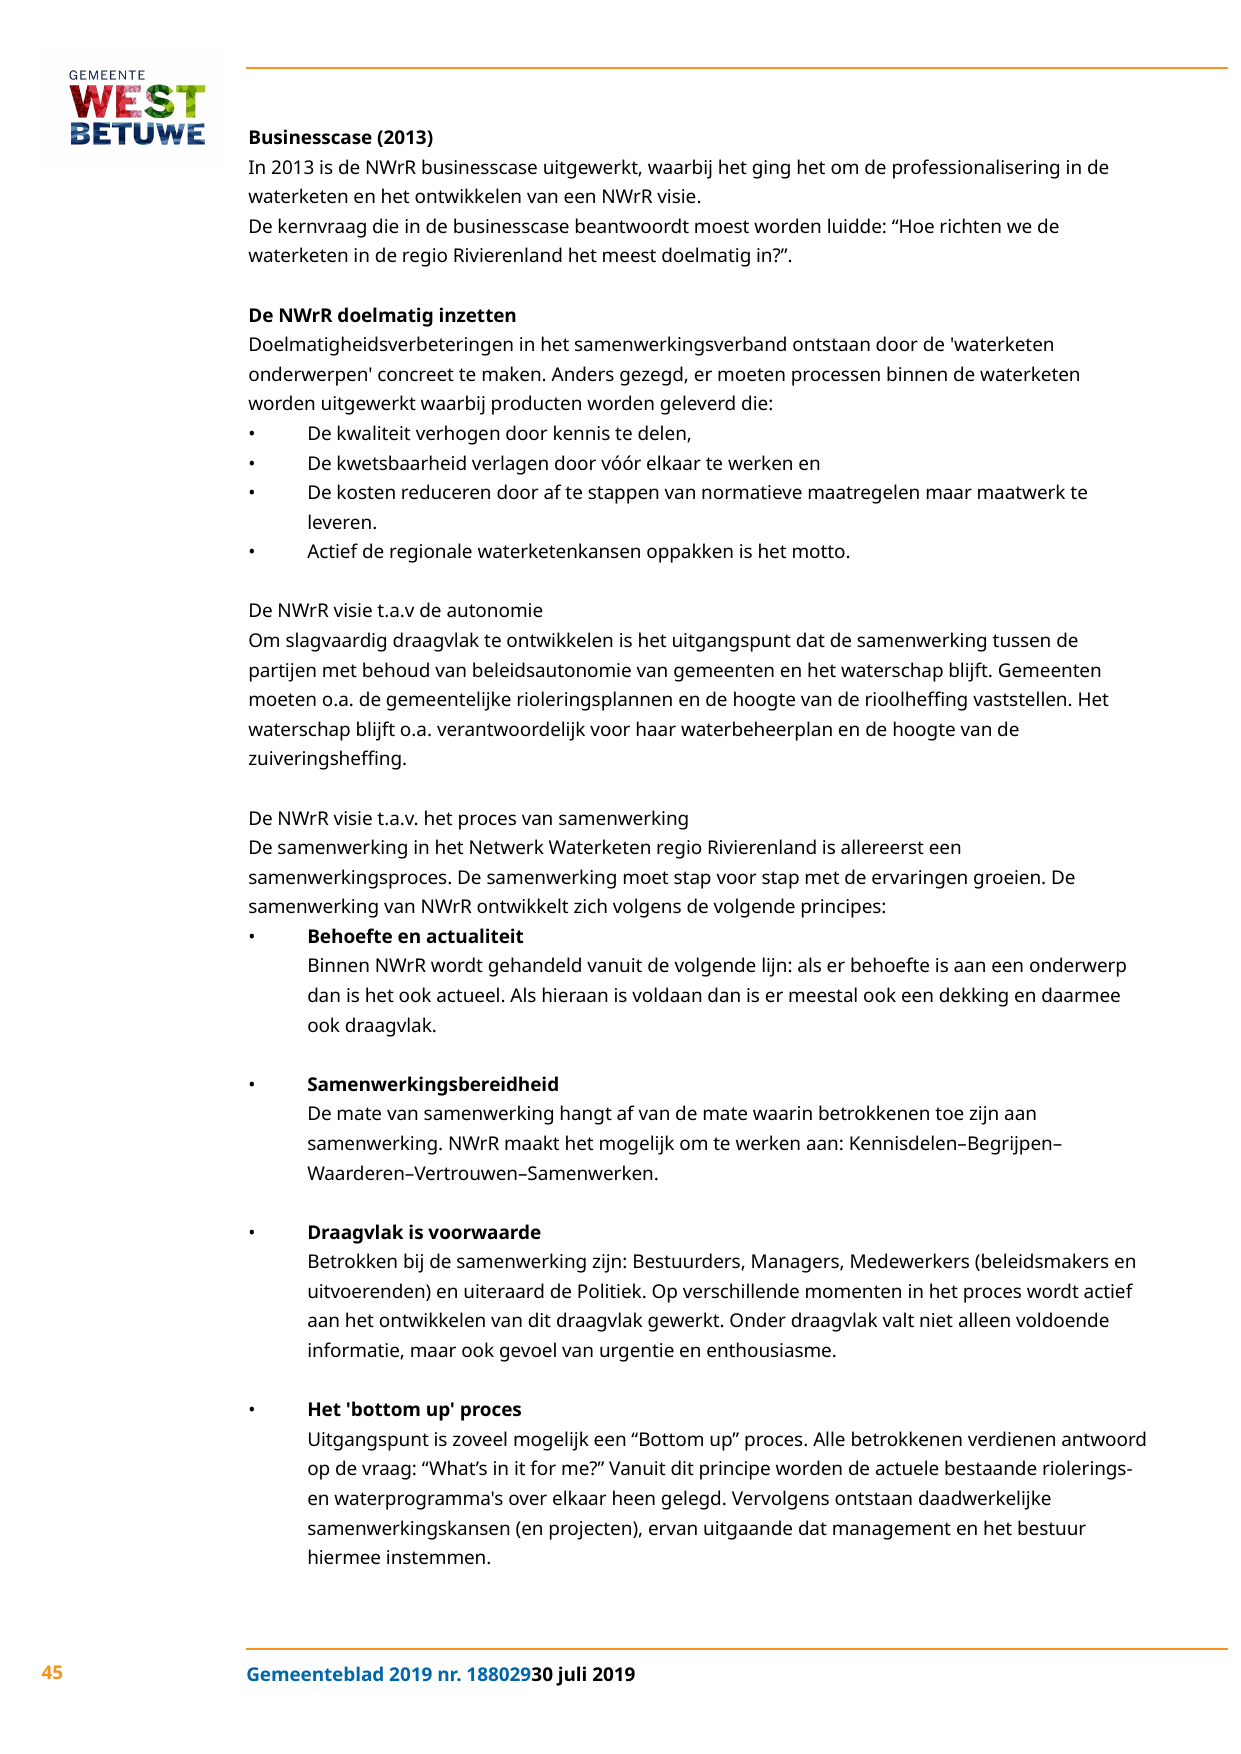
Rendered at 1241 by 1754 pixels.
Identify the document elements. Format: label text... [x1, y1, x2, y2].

list Het 'bottom up' proces [248, 1396, 1152, 1422]
list Actief de regionale waterketenkansen oppakken is het motto. [248, 538, 1152, 564]
list Uitgangspunt is zoveel mogelijk een “Bottom up” proces. Alle betrokkenen verdienen antwoord op de vraag: “What’s in it for me?” Vanuit dit principe worden de actuele bestaande riolerings- en waterprogramma's over elkaar heen gelegd. Vervolgens ontstaan daadwerkelijke samenwerkingskansen (en projecten), ervan uitgaande dat management en het bestuur hiermee instemmen. [248, 1426, 1152, 1570]
text De samenwerking in het Netwerk Waterketen regio Rivierenland is allereerst een samenwerkingsproces. De samenwerking moet stap voor stap met de ervaringen groeien. De samenwerking van NWrR ontwikkelt zich volgens de volgende principes: [248, 834, 1152, 919]
list De kwetsbaarheid verlagen door vóór elkaar te werken en [248, 450, 1152, 476]
text Om slagvaardig draagvlak te ontwikkelen is het uitgangspunt dat de samenwerking tussen de partijen met behoud van beleidsautonomie van gemeenten en het waterschap blijft. Gemeenten moeten o.a. de gemeentelijke rioleringsplannen en de hoogte van de rioolheffing vaststellen. Het waterschap blijft o.a. verantwoordelijk voor haar waterbeheerplan en de hoogte van de zuiveringsheffing. [248, 627, 1152, 771]
text De NWrR visie t.a.v de autonomie [248, 598, 1152, 623]
list De kwaliteit verhogen door kennis te delen, [248, 420, 1152, 446]
list Behoefte en actualiteit [248, 923, 1152, 949]
list De kosten reduceren door af te stappen van normatieve maatregelen maar maatwerk te leveren. [248, 479, 1152, 535]
list Betrokken bij de samenwerking zijn: Bestuurders, Managers, Medewerkers (beleidsmakers en uitvoerenden) en uiteraard de Politiek. Op verschillende momenten in het proces wordt actief aan het ontwikkelen van dit draagvlak gewerkt. Onder draagvlak valt niet alleen voldoende informatie, maar ook gevoel van urgentie en enthousiasme. [248, 1248, 1152, 1363]
list De mate van samenwerking hangt af van de mate waarin betrokkenen toe zijn aan samenwerking. NWrR maakt het mogelijk om te werken aan: Kennisdelen–Begrijpen–Waarderen–Vertrouwen–Samenwerken. [248, 1101, 1152, 1186]
text Doelmatigheidsverbeteringen in het samenwerkingsverband ontstaan door de 'waterketen onderwerpen' concreet te maken. Anders gezegd, er moeten processen binnen de waterketen worden uitgewerkt waarbij producten worden geleverd die: [248, 331, 1152, 416]
text Businesscase (2013) [248, 124, 1152, 150]
picture [41, 47, 231, 172]
list Draagvlak is voorwaarde [248, 1219, 1152, 1245]
text De kernvraag die in de businesscase beantwoordt moest worden luidde: “Hoe richten we de waterketen in de regio Rivierenland het meest doelmatig in?”. [248, 213, 1152, 268]
text De NWrR doelmatig inzetten [248, 302, 1152, 328]
list Binnen NWrR wordt gehandeld vanuit de volgende lijn: als er behoefte is aan een onderwerp dan is het ook actueel. Als hieraan is voldaan dan is er meestal ook een dekking en daarmee ook draagvlak. [248, 953, 1152, 1038]
list Samenwerkingsbereidheid [248, 1071, 1152, 1097]
text In 2013 is de NWrR businesscase uitgewerkt, waarbij het ging het om de professionalisering in de waterketen en het ontwikkelen van een NWrR visie. [248, 154, 1152, 209]
text De NWrR visie t.a.v. het proces van samenwerking [248, 805, 1152, 831]
